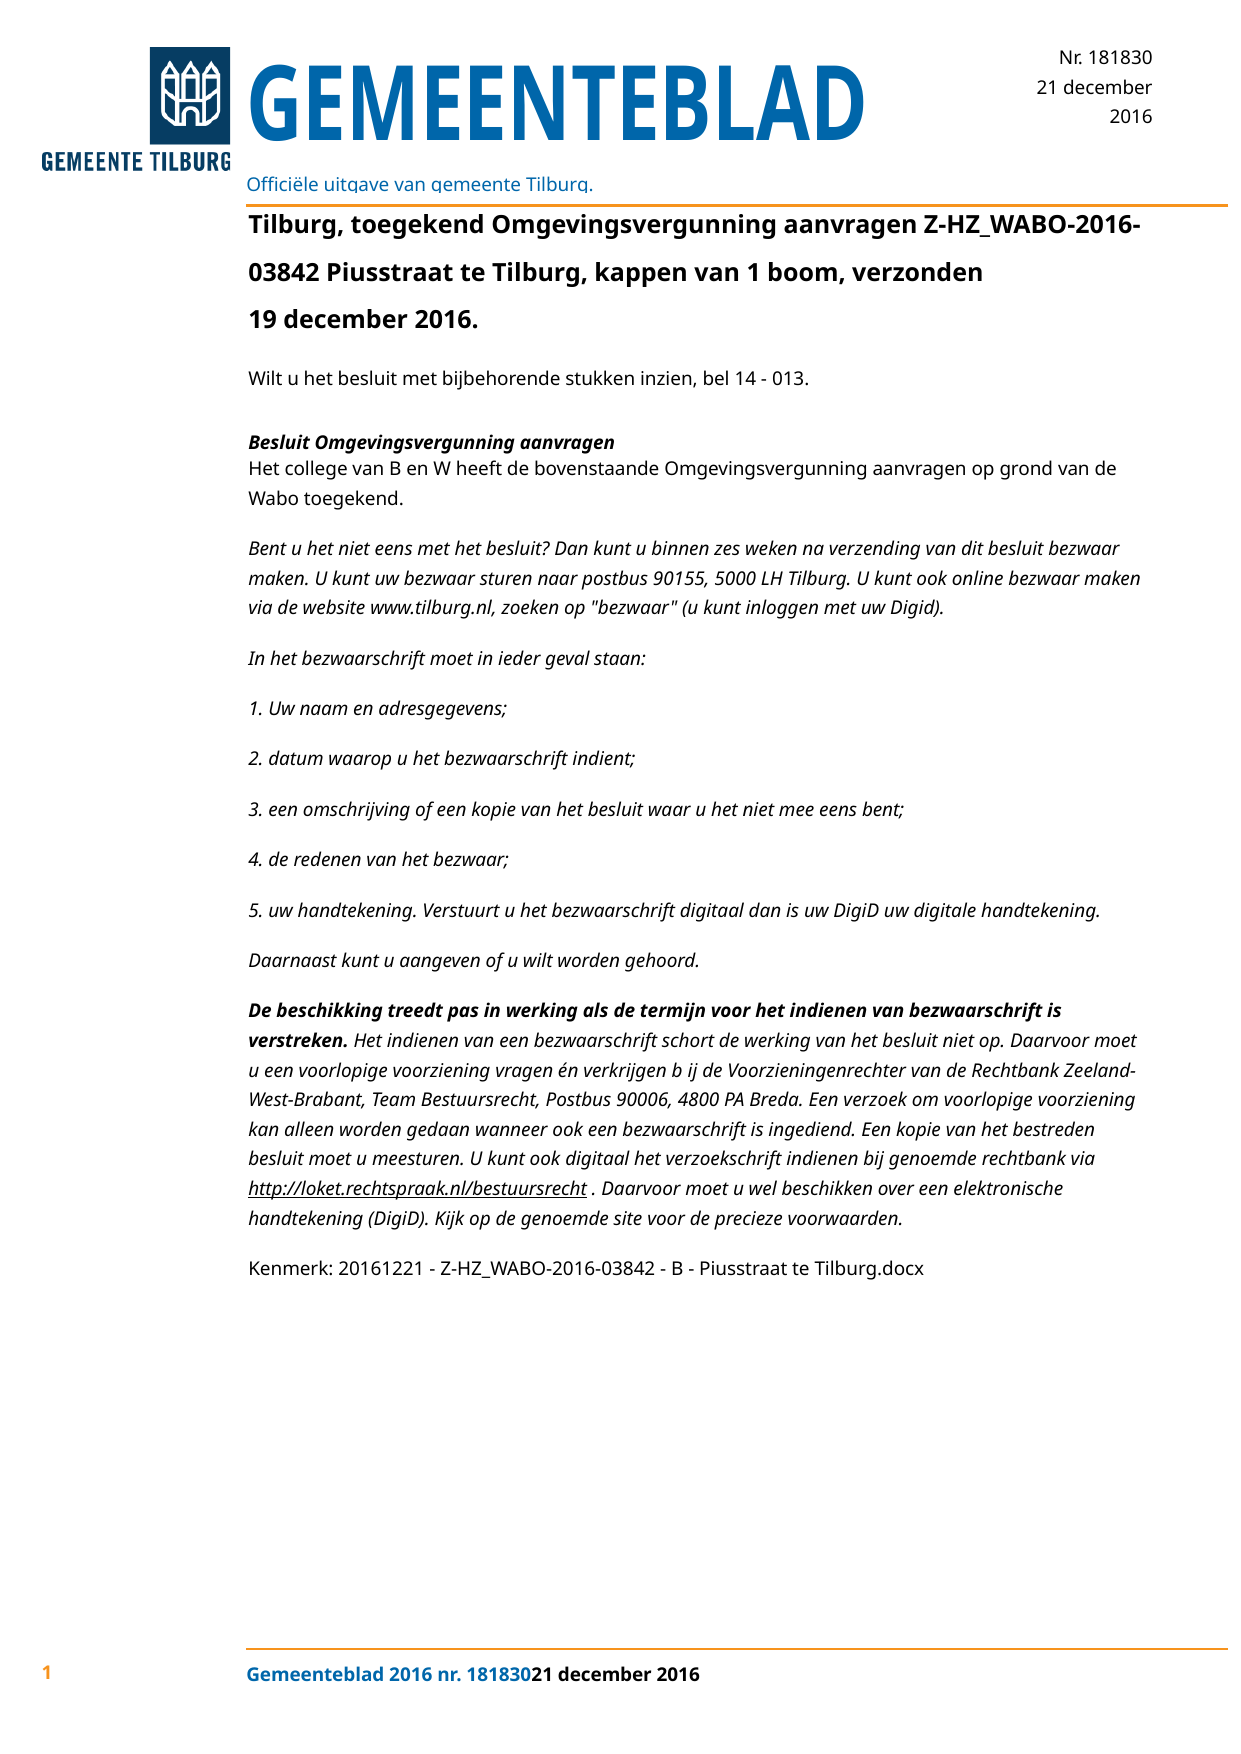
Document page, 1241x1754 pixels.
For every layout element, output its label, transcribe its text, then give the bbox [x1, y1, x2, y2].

text Tilburg, toegekend Omgevingsvergunning aanvragen Z-HZ_WABO-2016-03842 Piusstraat te Tilburg, kappen van 1 boom, verzonden 19 december 2016. [248, 207, 1152, 336]
text Wilt u het besluit met bijbehorende stukken inzien, bel 14 - 013. [248, 366, 1152, 391]
text 1. Uw naam en adresgegevens; [248, 695, 1152, 721]
text 3. een omschrijving of een kopie van het besluit waar u het niet mee eens bent; [248, 796, 1152, 822]
text In het bezwaarschrift moet in ieder geval staan: [248, 645, 1152, 671]
text De beschikking treedt pas in werking als de termijn voor het indienen van bezwaarschrift is verstreken. Het indienen van een bezwaarschrift schort de werking van het besluit niet op. Daarvoor moet u een voorlopige voorziening vragen én verkrijgen b ij de Voorzieningenrechter van de Rechtbank Zeeland-West-Brabant, Team Bestuursrecht, Postbus 90006, 4800 PA Breda. Een verzoek om voorlopige voorziening kan alleen worden gedaan wanneer ook een bezwaarschrift is ingediend. Een kopie van het bestreden besluit moet u meesturen. U kunt ook digitaal het verzoekschrift indienen bij genoemde rechtbank via http://loket.rechtspraak.nl/bestuursrecht . Daarvoor moet u wel beschikken over een elektronische handtekening (DigiD). Kijk op de genoemde site voor de precieze voorwaarden. [248, 998, 1152, 1231]
text Daarnaast kunt u aangeven of u wilt worden gehoord. [248, 947, 1152, 973]
text Kenmerk: 20161221 - Z-HZ_WABO-2016-03842 - B - Piusstraat te Tilburg.docx [248, 1255, 1152, 1281]
text Het college van B en W heeft de bovenstaande Omgevingsvergunning aanvragen op grond van de Wabo toegekend. [248, 455, 1152, 511]
picture [41, 47, 231, 172]
text 5. uw handtekening. Verstuurt u het bezwaarschrift digitaal dan is uw DigiD uw digitale handtekening. [248, 897, 1152, 923]
text 4. de redenen van het bezwaar; [248, 846, 1152, 872]
text Bent u het niet eens met het besluit? Dan kunt u binnen zes weken na verzending van dit besluit bezwaar maken. U kunt uw bezwaar sturen naar postbus 90155, 5000 LH Tilburg. U kunt ook online bezwaar maken via de website www.tilburg.nl, zoeken op "bezwaar" (u kunt inloggen met uw Digid). [248, 535, 1152, 620]
text Besluit Omgevingsvergunning aanvragen [248, 429, 1152, 455]
text 2. datum waarop u het bezwaarschrift indient; [248, 746, 1152, 771]
